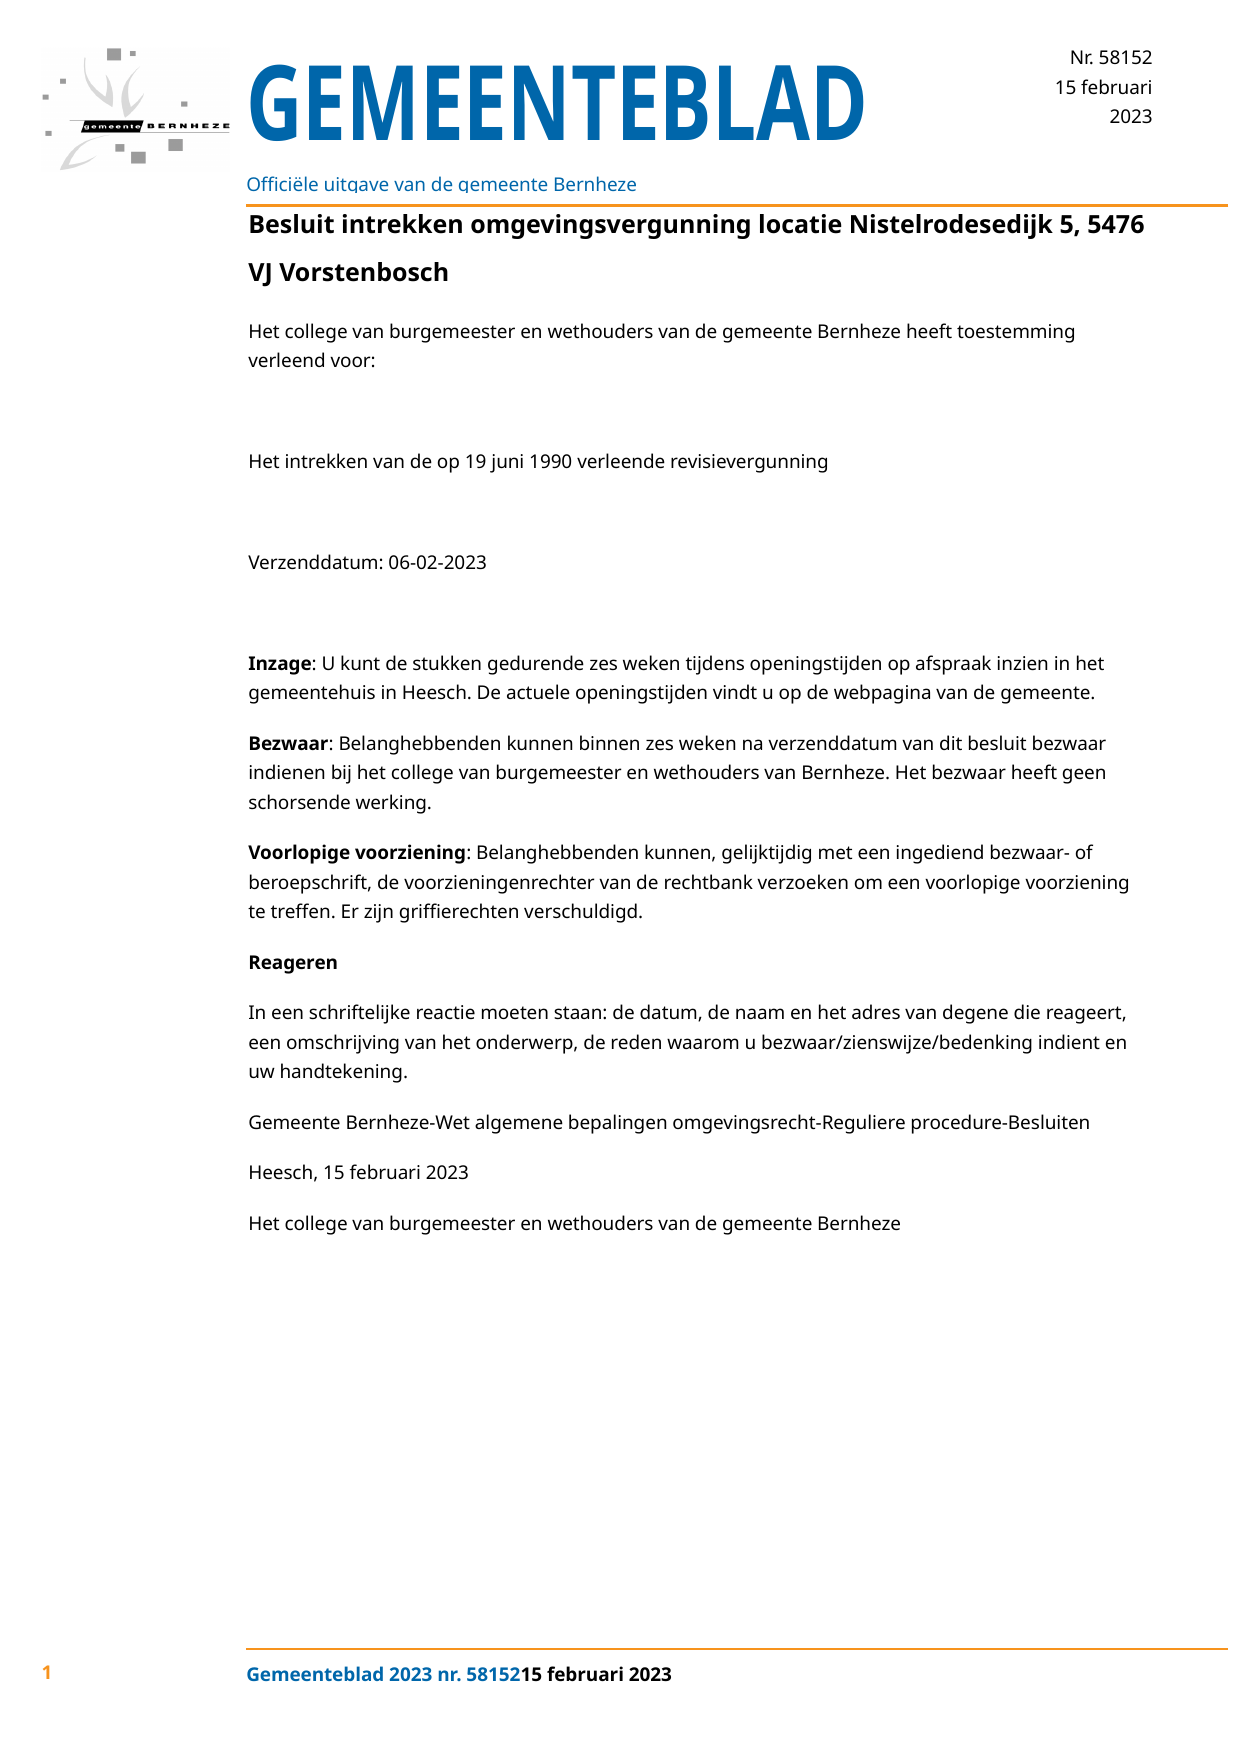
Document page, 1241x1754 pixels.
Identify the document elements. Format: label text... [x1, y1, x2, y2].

text Reageren [248, 949, 1152, 975]
text Bezwaar: Belanghebbenden kunnen binnen zes weken na verzenddatum van dit besluit bezwaar indienen bij het college van burgemeester en wethouders van Bernheze. Het bezwaar heeft geen schorsende werking. [248, 730, 1152, 815]
text Inzage: U kunt de stukken gedurende zes weken tijdens openingstijden op afspraak inzien in het gemeentehuis in Heesch. De actuele openingstijden vindt u op de webpagina van de gemeente. [248, 650, 1152, 705]
text Heesch, 15 februari 2023 [248, 1159, 1152, 1185]
picture [41, 47, 231, 172]
text Besluit intrekken omgevingsvergunning locatie Nistelrodesedijk 5, 5476 VJ Vorstenbosch [248, 207, 1152, 288]
text Voorlopige voorziening: Belanghebbenden kunnen, gelijktijdig met een ingediend bezwaar- of beroepschrift, de voorzieningenrechter van de rechtbank verzoeken om een voorlopige voorziening te treffen. Er zijn griffierechten verschuldigd. [248, 839, 1152, 924]
text Het college van burgemeester en wethouders van de gemeente Bernheze [248, 1210, 1152, 1236]
text Het intrekken van de op 19 juni 1990 verleende revisievergunning [248, 448, 1152, 474]
text Gemeente Bernheze-Wet algemene bepalingen omgevingsrecht-Reguliere procedure-Besluiten [248, 1109, 1152, 1135]
text In een schriftelijke reactie moeten staan: de datum, de naam en het adres van degene die reageert, een omschrijving van het onderwerp, de reden waarom u bezwaar/zienswijze/bedenking indient en uw handtekening. [248, 999, 1152, 1084]
text Het college van burgemeester en wethouders van de gemeente Bernheze heeft toestemming verleend voor: [248, 318, 1152, 373]
text Verzenddatum: 06-02-2023 [248, 549, 1152, 575]
